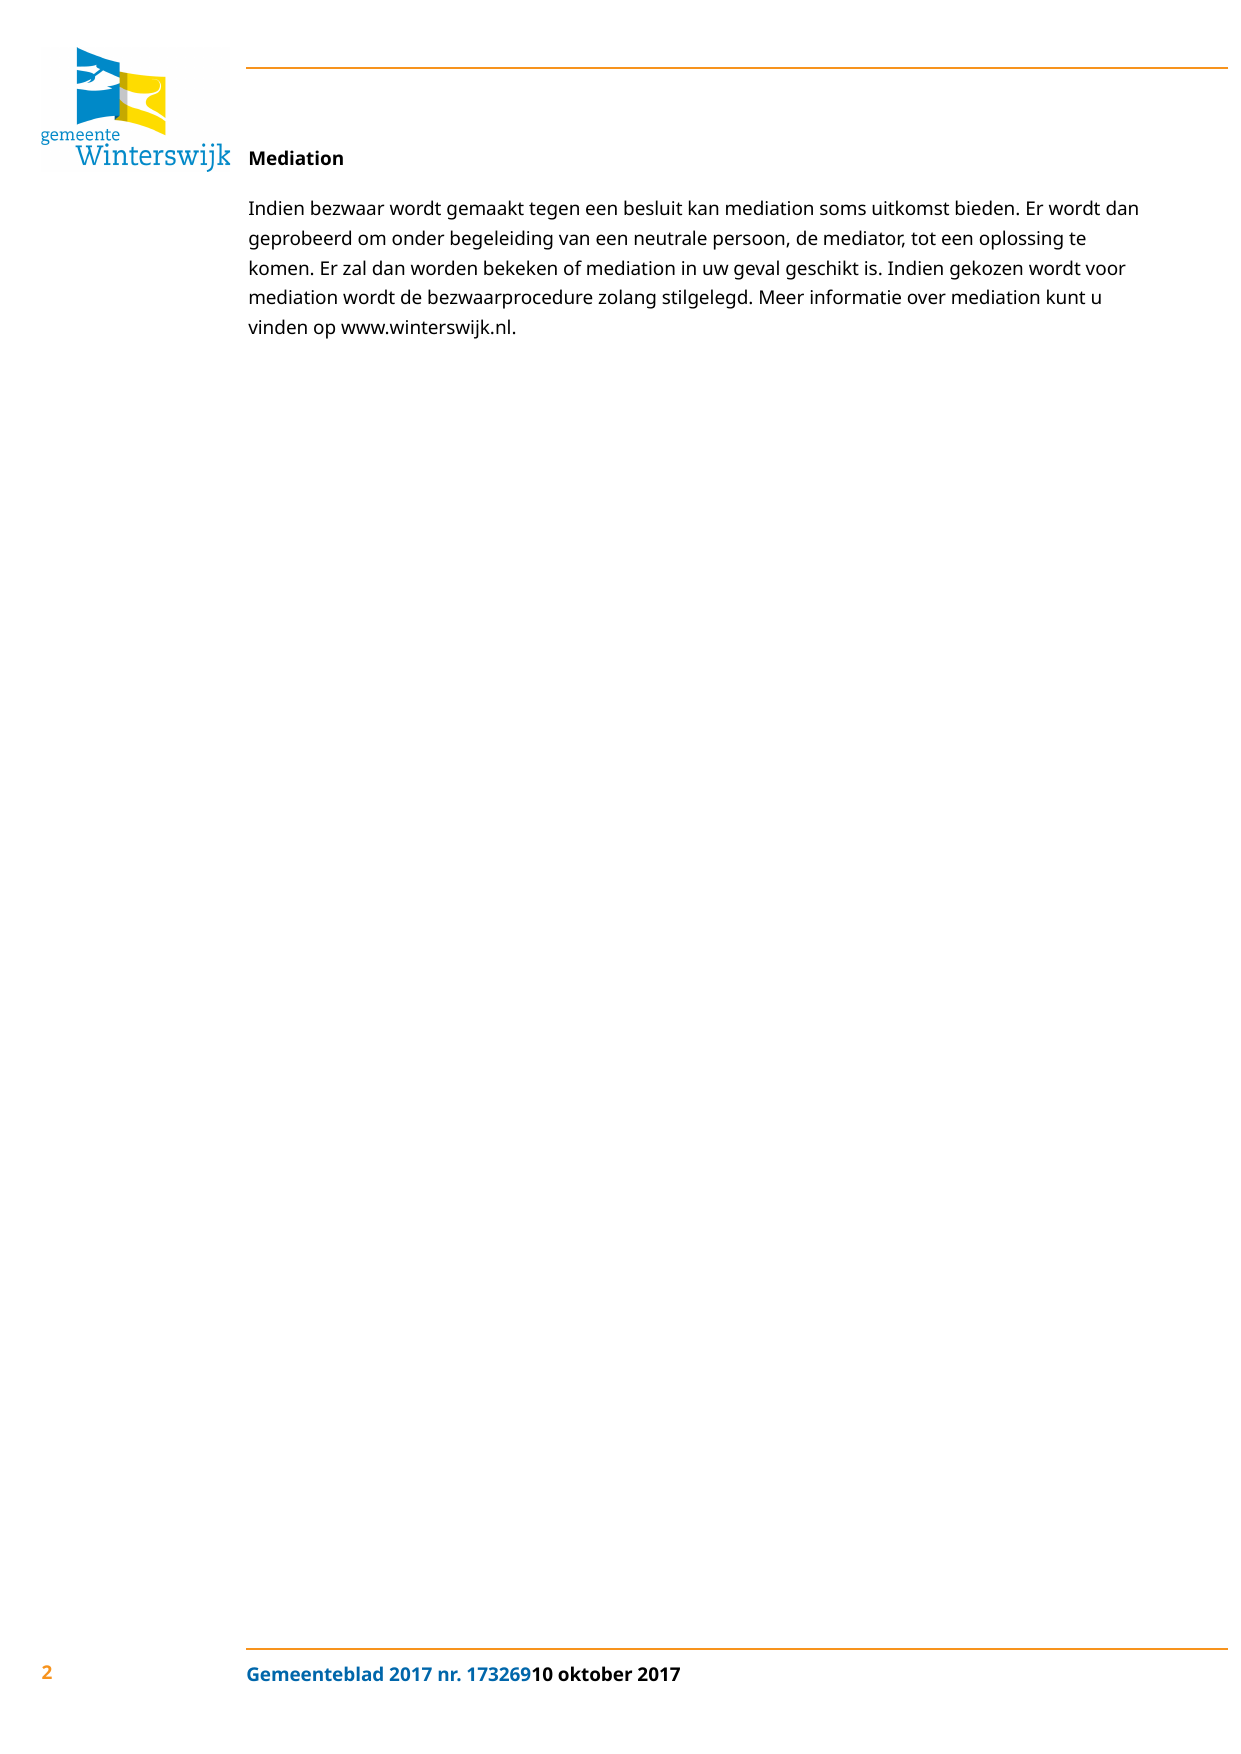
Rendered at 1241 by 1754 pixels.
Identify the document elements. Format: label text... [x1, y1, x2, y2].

text Mediation [248, 145, 1152, 171]
picture [41, 47, 231, 172]
text Indien bezwaar wordt gemaakt tegen een besluit kan mediation soms uitkomst bieden. Er wordt dan geprobeerd om onder begeleiding van een neutrale persoon, de mediator, tot een oplossing te komen. Er zal dan worden bekeken of mediation in uw geval geschikt is. Indien gekozen wordt voor mediation wordt de bezwaarprocedure zolang stilgelegd. Meer informatie over mediation kunt u vinden op www.winterswijk.nl. [248, 196, 1152, 340]
picture [225, 153, 231, 162]
